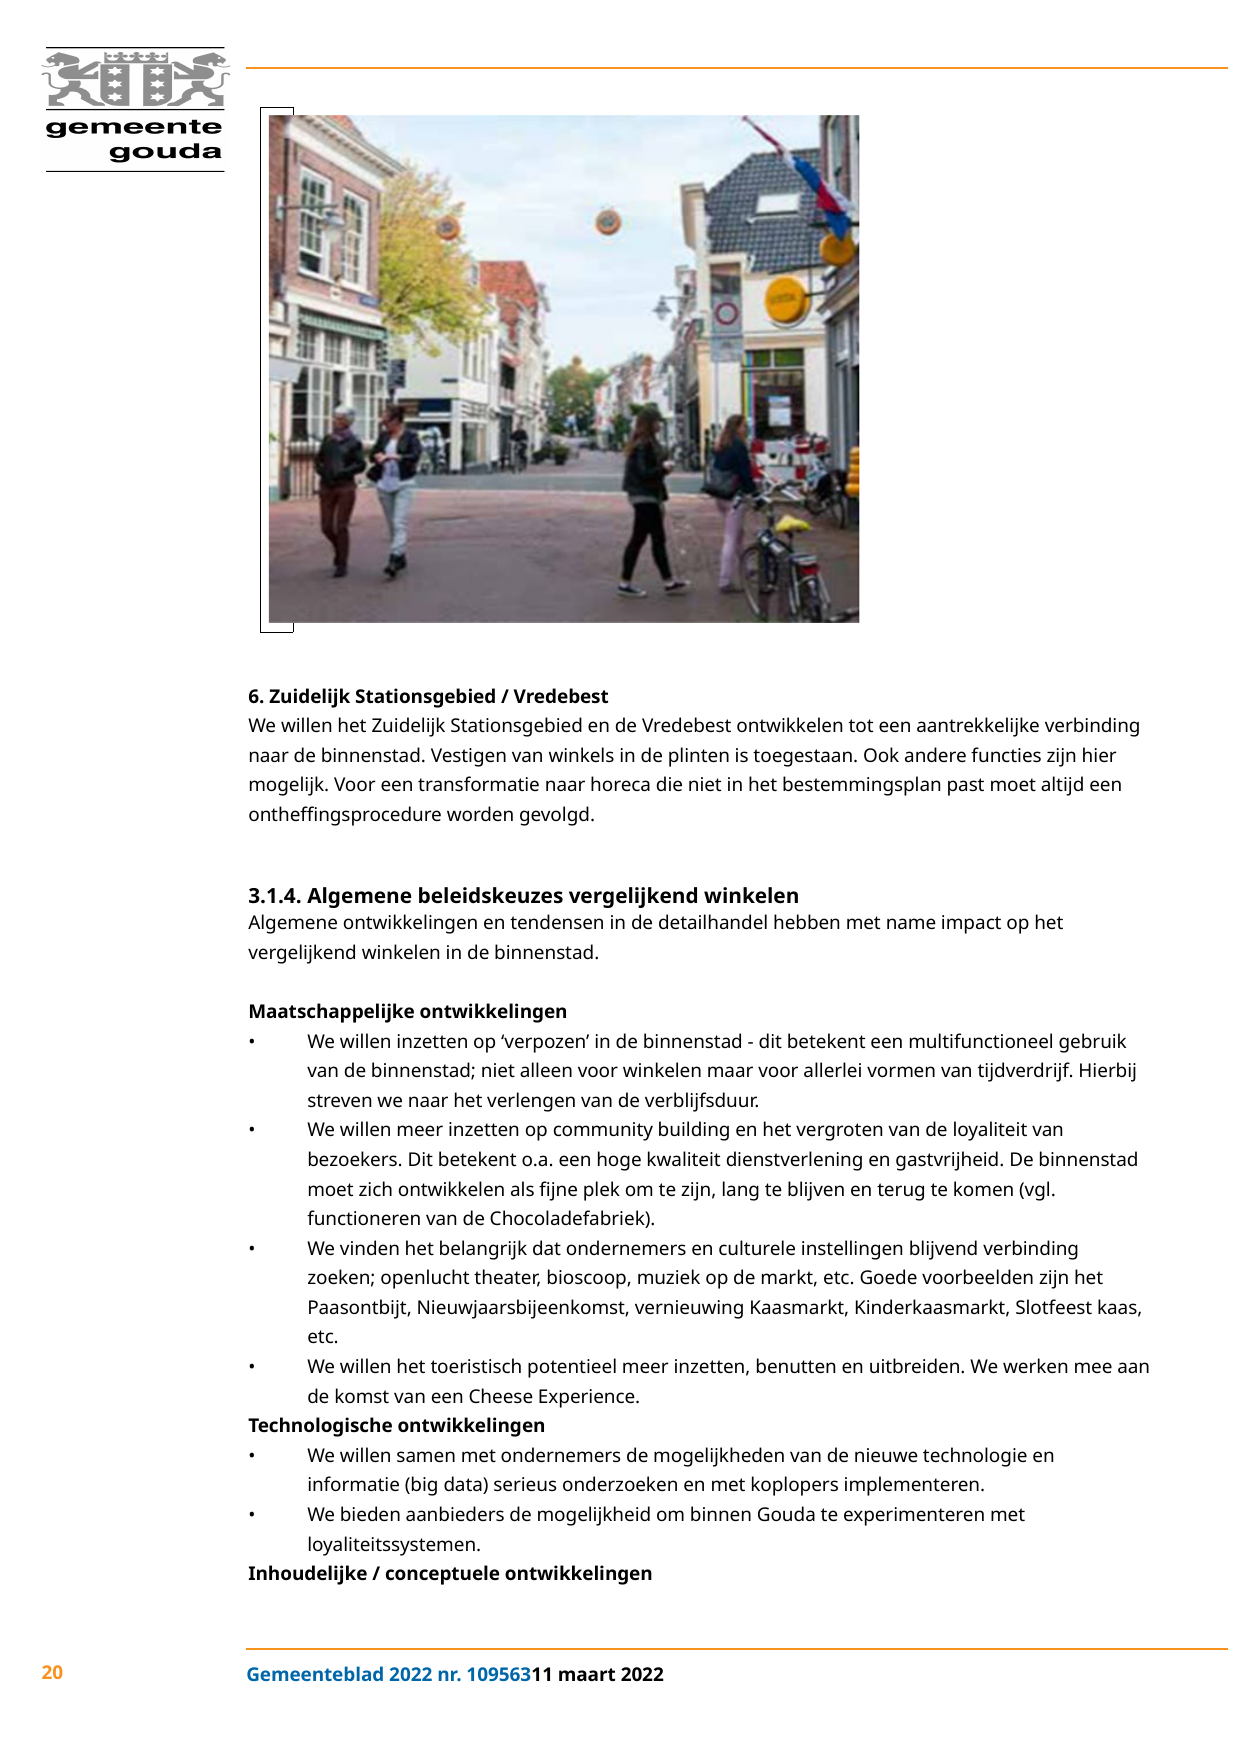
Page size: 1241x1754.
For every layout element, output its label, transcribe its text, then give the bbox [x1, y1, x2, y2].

list We willen het toeristisch potentieel meer inzetten, benutten en uitbreiden. We werken mee aan de komst van een Cheese Experience. [248, 1353, 1152, 1409]
text Technologische ontwikkelingen [248, 1412, 1152, 1438]
list We willen inzetten op ‘verpozen’ in de binnenstad - dit betekent een multifunctioneel gebruik van de binnenstad; niet alleen voor winkelen maar voor allerlei vormen van tijdverdrijf. Hierbij streven we naar het verlengen van de verblijfsduur. [248, 1028, 1152, 1113]
text 6. Zuidelijk Stationsgebied / Vredebest [248, 683, 1152, 708]
text 3.1.4. Algemene beleidskeuzes vergelijkend winkelen [248, 881, 1152, 909]
list We willen samen met ondernemers de mogelijkheden van de nieuwe technologie en informatie (big data) serieus­ onderzoeken en met koplopers implementeren. [248, 1442, 1152, 1497]
picture [41, 47, 231, 172]
text Maatschappelijke ontwikkelingen [248, 998, 1152, 1024]
list We bieden aanbieders de mogelijkheid om binnen Gouda te experimenteren met loyaliteitssystemen. [248, 1501, 1152, 1557]
text Algemene ontwikkelingen en tendensen in de detailhandel hebben met name impact op het vergelijkend winkelen in de binnenstad. [248, 909, 1152, 965]
list We vinden het belangrijk dat ondernemers en culturele instellingen blijvend verbinding zoeken; openlucht theater,­ bioscoop, muziek op de markt, etc. Goede voorbeelden zijn het Paasontbijt, Nieuwjaarsbijeenkomst, vernieuwing Kaasmarkt, Kinderkaasmarkt, Slotfeest kaas, etc. [248, 1235, 1152, 1349]
text Inhoudelijke / conceptuele ontwikkelingen [248, 1560, 1152, 1586]
text We willen het Zuidelijk Stationsgebied en de Vredebest ontwikkelen tot een aantrekkelijke verbinding naar de binnenstad. Vestigen van winkels in de plinten is toegestaan. Ook andere functies zijn hier mogelijk. Voor een transformatie naar horeca die niet in het bestemmingsplan past moet altijd een ontheffingsprocedure worden gevolgd. [248, 712, 1152, 827]
picture [268, 115, 860, 623]
list We willen meer inzetten op community building en het vergroten van de loyaliteit van bezoekers. Dit betekent o.a. een hoge kwaliteit dienstverlening en gastvrijheid. De binnenstad moet zich ontwikkelen als fijne plek om te zijn, lang te blijven en terug te komen (vgl. functioneren van de Chocoladefabriek). [248, 1117, 1152, 1231]
